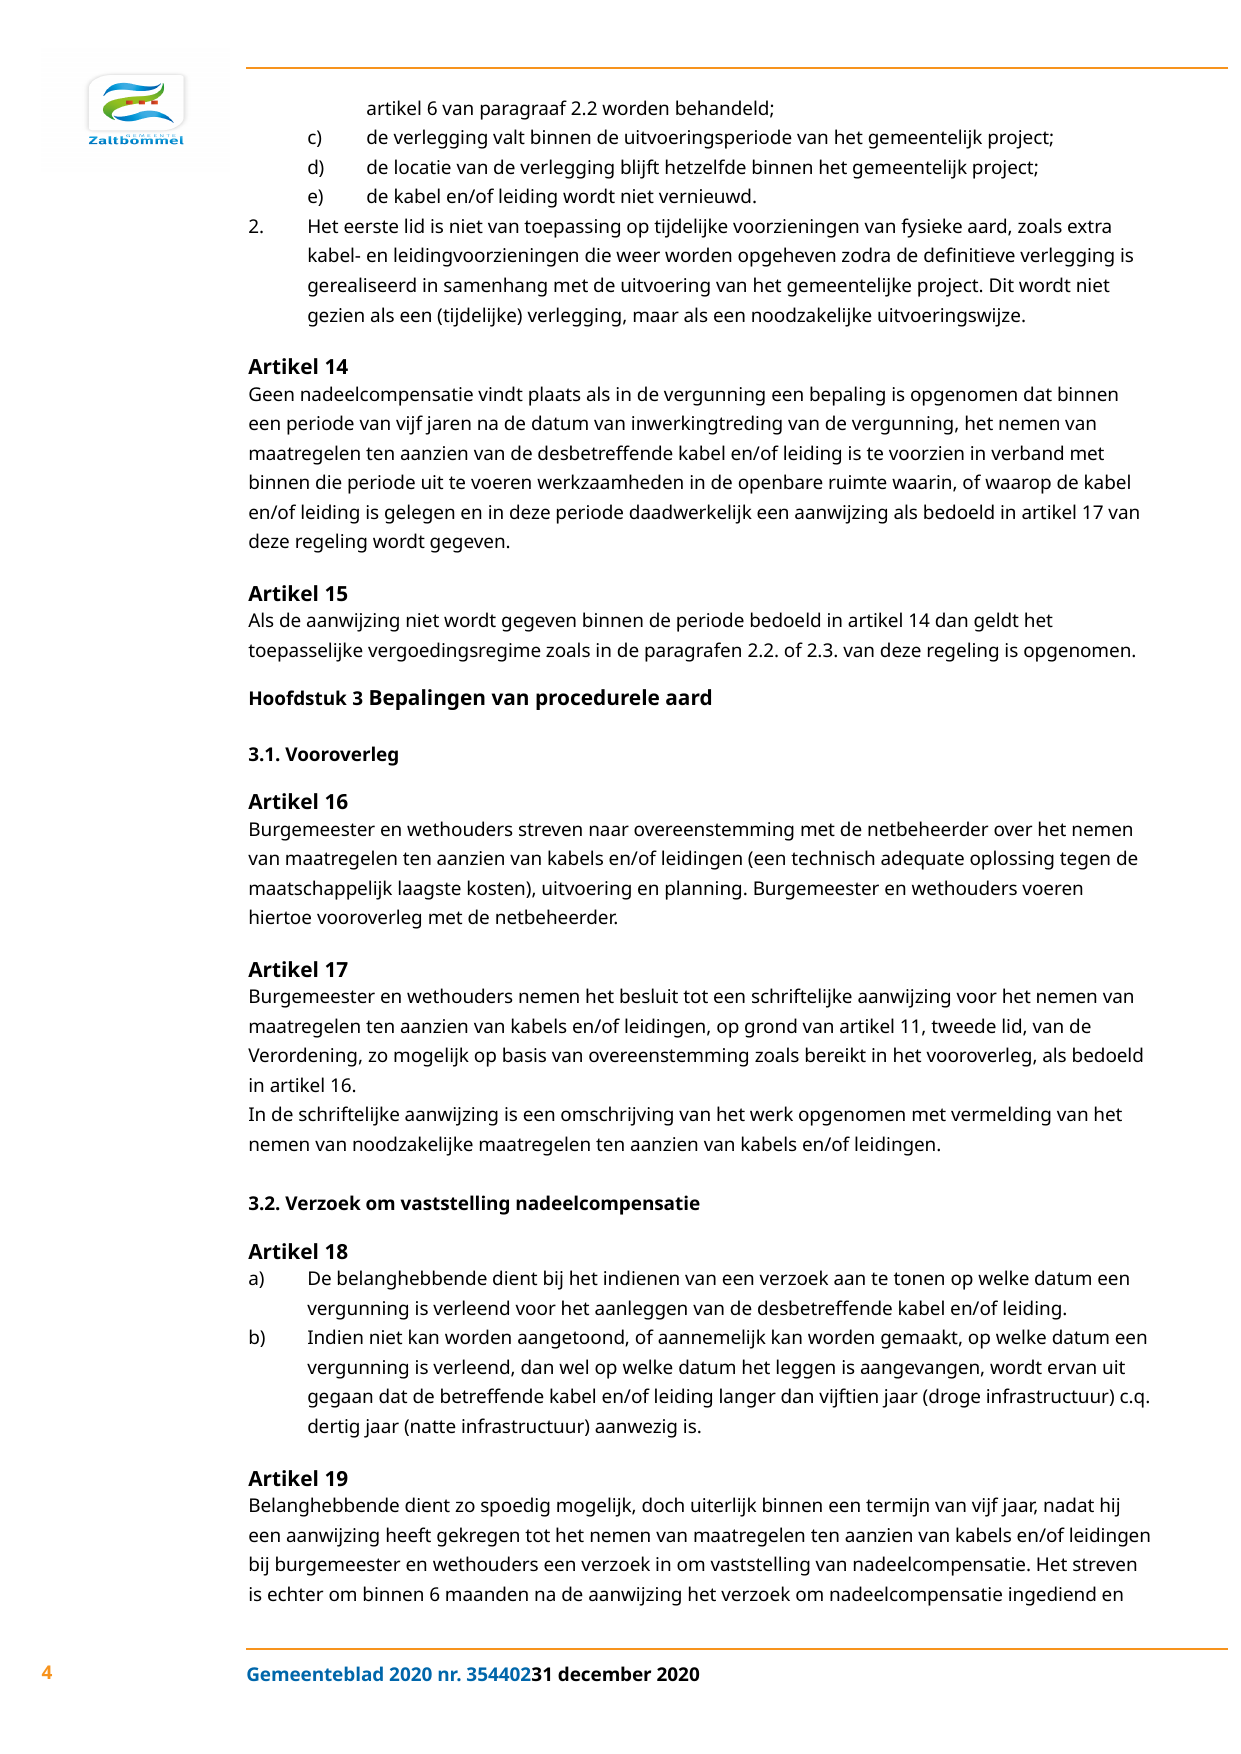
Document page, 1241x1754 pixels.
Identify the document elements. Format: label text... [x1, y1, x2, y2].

text Hoofdstuk 3 Bepalingen van procedurele aard [248, 683, 1152, 711]
text Als de aanwijzing niet wordt gegeven binnen de periode bedoeld in artikel 14 dan geldt het toepasselijke vergoedingsregime zoals in de paragrafen 2.2. of 2.3. van deze regeling is opgenomen. [248, 607, 1152, 663]
list de verlegging valt binnen de uitvoeringsperiode van het gemeentelijk project; [307, 124, 1152, 150]
list Het eerste lid is niet van toepassing op tijdelijke voorzieningen van fysieke aard, zoals extra kabel- en leidingvoorzieningen die weer worden opgeheven zodra de definitieve verlegging is gerealiseerd in samenhang met de uitvoering van het gemeentelijke project. Dit wordt niet gezien als een (tijdelijke) verlegging, maar als een noodzakelijke uitvoeringswijze. [248, 213, 1152, 328]
list de locatie van de verlegging blijft hetzelfde binnen het gemeentelijk project; [307, 154, 1152, 180]
text 3.1. Vooroverleg [248, 741, 1152, 766]
text Artikel 19 [248, 1464, 1152, 1492]
text Artikel 17 [248, 955, 1152, 983]
list Indien niet kan worden aangetoond, of aannemelijk kan worden gemaakt, op welke datum een vergunning is verleend, dan wel op welke datum het leggen is aangevangen, wordt ervan uit gegaan dat de betreffende kabel en/of leiding langer dan vijftien jaar (droge infrastructuur) c.q. dertig jaar (natte infrastructuur) aanwezig is. [248, 1324, 1152, 1439]
text Artikel 15 [248, 579, 1152, 607]
text 3.2. Verzoek om vaststelling nadeelcompensatie [248, 1190, 1152, 1216]
text Burgemeester en wethouders streven naar overeenstemming met de netbeheerder over het nemen van maatregelen ten aanzien van kabels en/of leidingen (een technisch adequate oplossing tegen de maatschappelijk laagste kosten), uitvoering en planning. Burgemeester en wethouders voeren hiertoe vooroverleg met de netbeheerder. [248, 816, 1152, 930]
text Artikel 18 [248, 1237, 1152, 1265]
text Belanghebbende dient zo spoedig mogelijk, doch uiterlijk binnen een termijn van vijf jaar, nadat hij een aanwijzing heeft gekregen tot het nemen van maatregelen ten aanzien van kabels en/of leidingen bij burgemeester en wethouders een verzoek in om vaststelling van nadeelcompensatie. Het streven is echter om binnen 6 maanden na de aanwijzing het verzoek om nadeelcompensatie ingediend en [248, 1492, 1152, 1607]
text Artikel 16 [248, 787, 1152, 816]
text Geen nadeelcompensatie vindt plaats als in de vergunning een bepaling is opgenomen dat binnen een periode van vijf jaren na de datum van inwerkingtreding van de vergunning, het nemen van maatregelen ten aanzien van de desbetreffende kabel en/of leiding is te voorzien in verband met binnen die periode uit te voeren werkzaamheden in de openbare ruimte waarin, of waarop de kabel en/of leiding is gelegen en in deze periode daadwerkelijk een aanwijzing als bedoeld in artikel 17 van deze regeling wordt gegeven. [248, 381, 1152, 554]
picture [41, 47, 231, 172]
text In de schriftelijke aanwijzing is een omschrijving van het werk opgenomen met vermelding van het nemen van noodzakelijke maatregelen ten aanzien van kabels en/of leidingen. [248, 1102, 1152, 1157]
text Artikel 14 [248, 352, 1152, 381]
list De belanghebbende dient bij het indienen van een verzoek aan te tonen op welke datum een vergunning is verleend voor het aanleggen van de desbetreffende kabel en/of leiding. [248, 1265, 1152, 1321]
list de kabel en/of leiding wordt niet vernieuwd. [307, 183, 1152, 209]
text Burgemeester en wethouders nemen het besluit tot een schriftelijke aanwijzing voor het nemen van maatregelen ten aanzien van kabels en/of leidingen, op grond van artikel 11, tweede lid, van de Verordening, zo mogelijk op basis van overeenstemming zoals bereikt in het vooroverleg, als bedoeld in artikel 16. [248, 983, 1152, 1098]
list artikel 6 van paragraaf 2.2 worden behandeld; [307, 95, 1152, 121]
